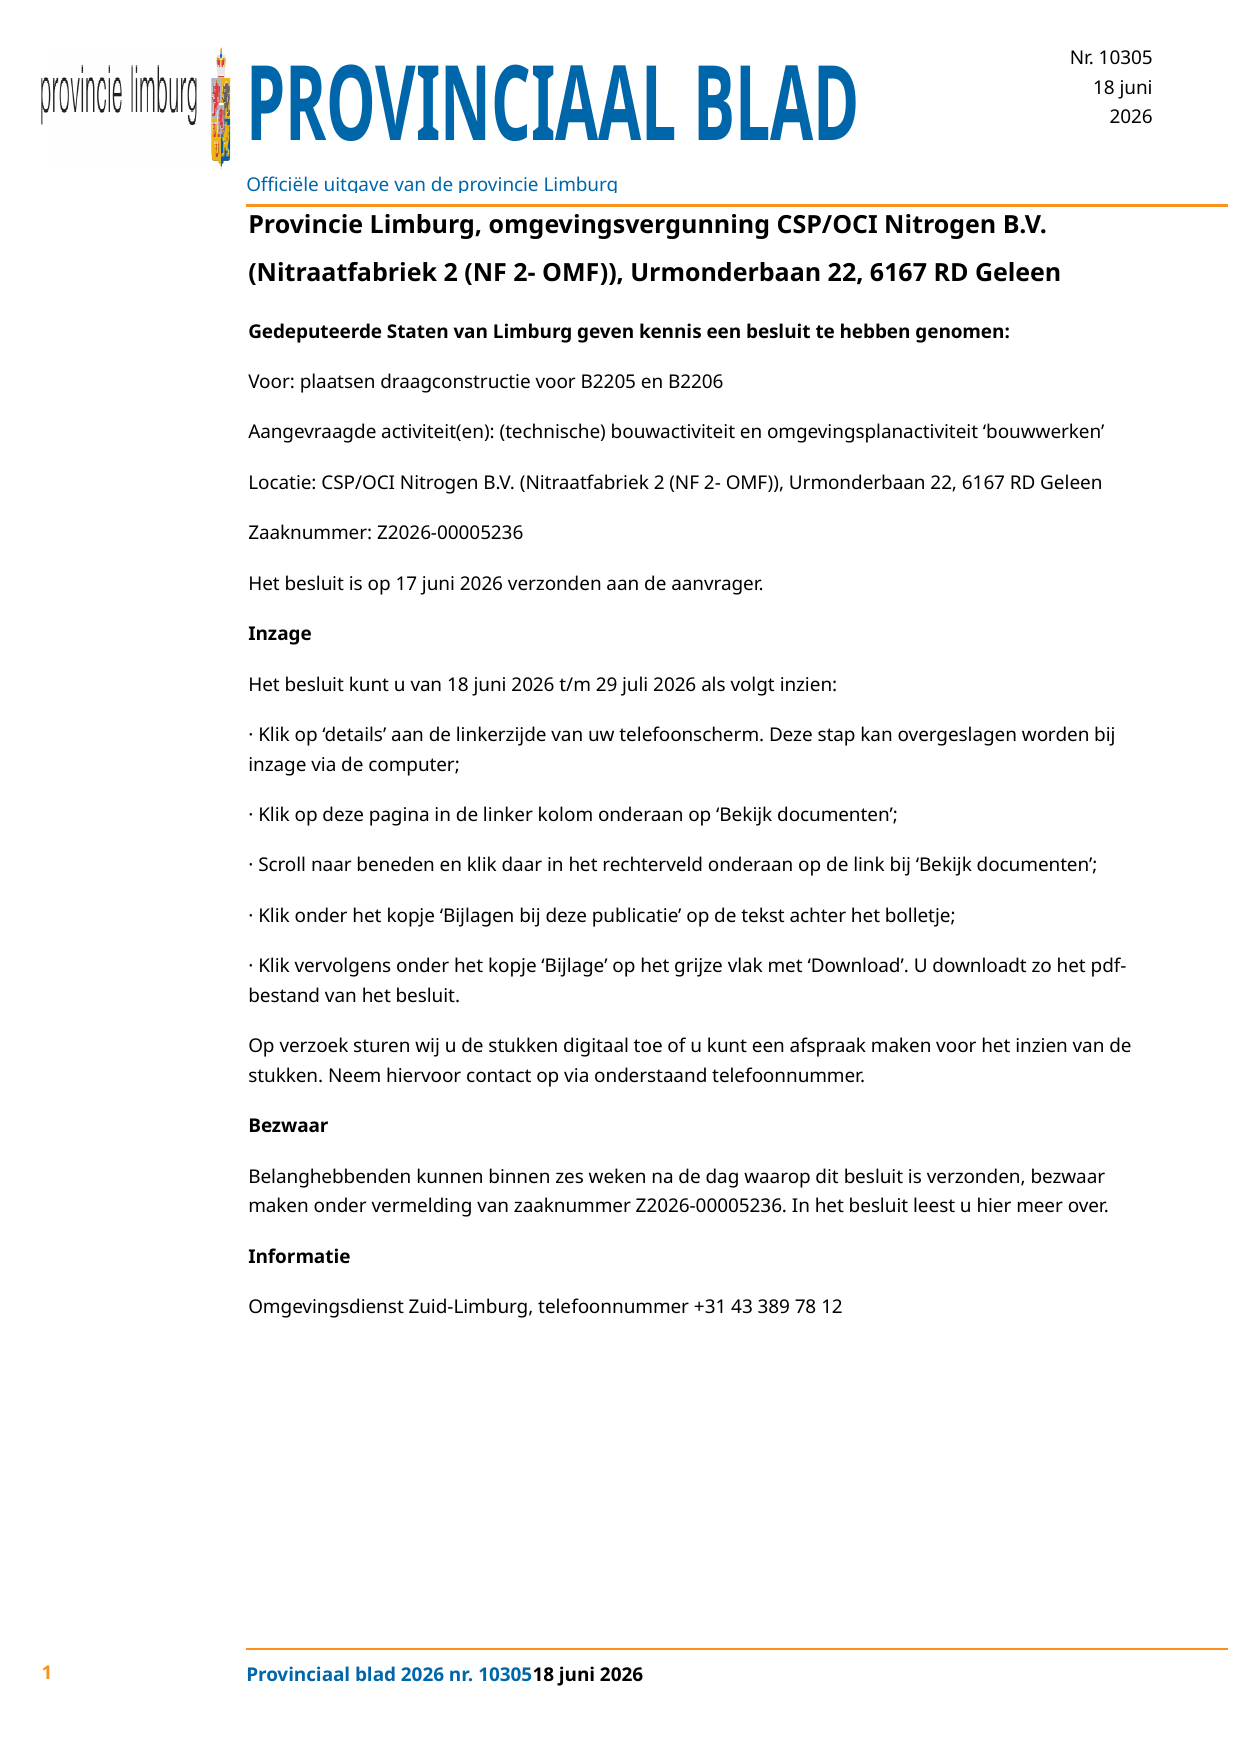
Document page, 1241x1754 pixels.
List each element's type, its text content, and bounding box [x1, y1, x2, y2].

text Aangevraagde activiteit(en): (technische) bouwactiviteit en omgevingsplanactiviteit ‘bouwwerken’ [248, 419, 1152, 444]
text Gedeputeerde Staten van Limburg geven kennis een besluit te hebben genomen: [248, 318, 1152, 344]
text Op verzoek sturen wij u de stukken digitaal toe of u kunt een afspraak maken voor het inzien van de stukken. Neem hiervoor contact op via onderstaand telefoonnummer. [248, 1032, 1152, 1088]
text · Klik op ‘details’ aan de linkerzijde van uw telefoonscherm. Deze stap kan overgeslagen worden bij inzage via de computer; [248, 721, 1152, 777]
text Provincie Limburg, omgevingsvergunning CSP/OCI Nitrogen B.V. (Nitraatfabriek 2 (NF 2- OMF)), Urmonderbaan 22, 6167 RD Geleen [248, 207, 1152, 288]
text Informatie [248, 1243, 1152, 1269]
text · Scroll naar beneden en klik daar in het rechterveld onderaan op de link bij ‘Bekijk documenten’; [248, 852, 1152, 877]
text Het besluit is op 17 juni 2026 verzonden aan de aanvrager. [248, 570, 1152, 596]
text · Klik onder het kopje ‘Bijlagen bij deze publicatie’ op de tekst achter het bolletje; [248, 902, 1152, 928]
text Locatie: CSP/OCI Nitrogen B.V. (Nitraatfabriek 2 (NF 2- OMF)), Urmonderbaan 22, 6167 RD Geleen [248, 469, 1152, 495]
text Inzage [248, 620, 1152, 646]
text Omgevingsdienst Zuid-Limburg, telefoonnummer +31 43 389 78 12 [248, 1293, 1152, 1319]
text · Klik op deze pagina in de linker kolom onderaan op ‘Bekijk documenten’; [248, 801, 1152, 827]
text Belanghebbenden kunnen binnen zes weken na de dag waarop dit besluit is verzonden, bezwaar maken onder vermelding van zaaknummer Z2026-00005236. In het besluit leest u hier meer over. [248, 1163, 1152, 1218]
text Het besluit kunt u van 18 juni 2026 t/m 29 juli 2026 als volgt inzien: [248, 671, 1152, 697]
picture [41, 47, 231, 172]
text Zaaknummer: Z2026-00005236 [248, 519, 1152, 545]
text Voor: plaatsen draagconstructie voor B2205 en B2206 [248, 368, 1152, 394]
text Bezwaar [248, 1112, 1152, 1138]
text · Klik vervolgens onder het kopje ‘Bijlage’ op het grijze vlak met ‘Download’. U downloadt zo het pdf-bestand van het besluit. [248, 952, 1152, 1008]
